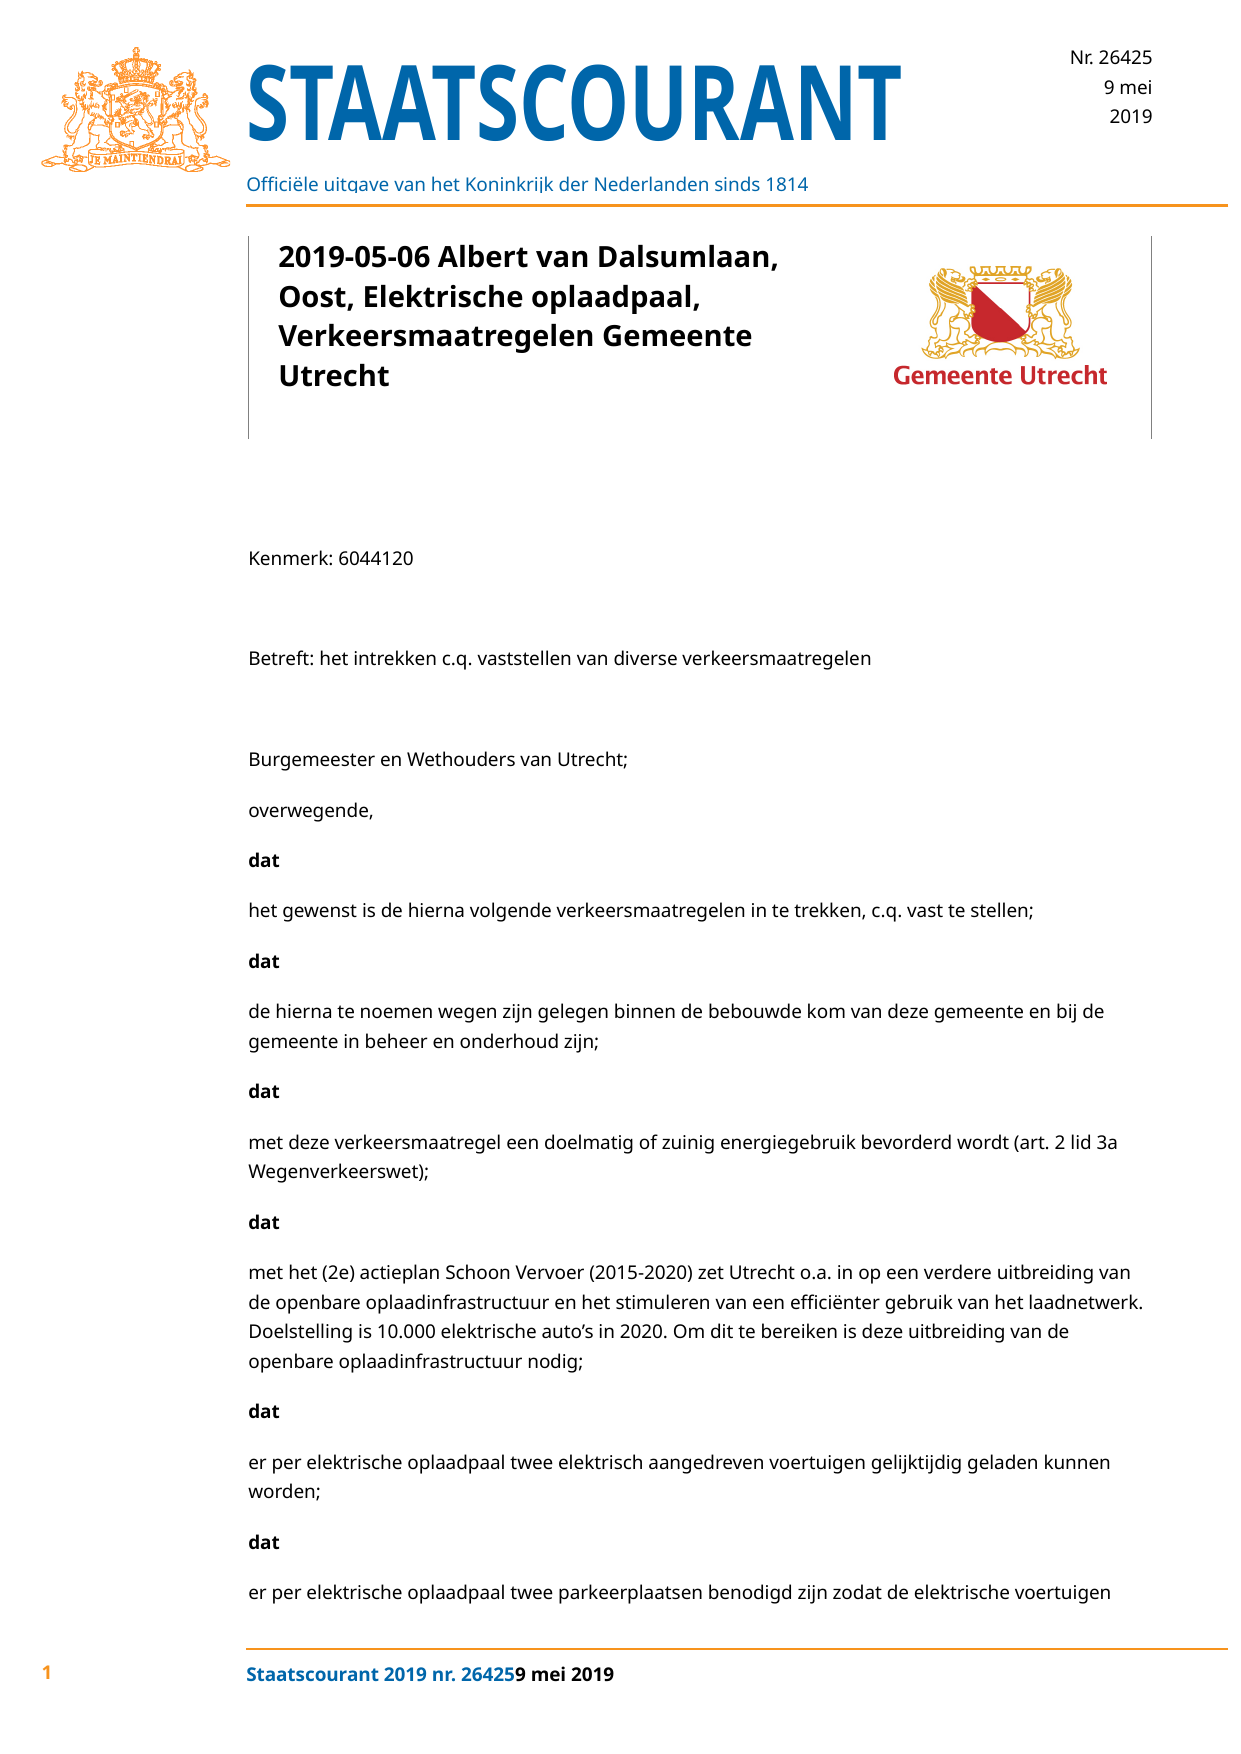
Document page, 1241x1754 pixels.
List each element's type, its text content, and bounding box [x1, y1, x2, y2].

text Kenmerk: 6044120 [248, 545, 1152, 571]
picture [882, 236, 1119, 414]
text er per elektrische oplaadpaal twee elektrisch aangedreven voertuigen gelijktijdig geladen kunnen worden; [248, 1449, 1152, 1504]
text de hierna te noemen wegen zijn gelegen binnen de bebouwde kom van deze gemeente en bij de gemeente in beheer en onderhoud zijn; [248, 998, 1152, 1054]
text dat [248, 1529, 1152, 1555]
text er per elektrische oplaadpaal twee parkeerplaatsen benodigd zijn zodat de elektrische voertuigen [248, 1579, 1152, 1605]
text overwegende, [248, 797, 1152, 823]
text dat [248, 1209, 1152, 1235]
text dat [248, 1078, 1152, 1104]
text Betreft: het intrekken c.q. vaststellen van diverse verkeersmaatregelen [248, 646, 1152, 671]
table_header [850, 414, 1151, 439]
text dat [248, 948, 1152, 974]
table_header [1119, 236, 1151, 413]
text dat [248, 1398, 1152, 1424]
table_header 2019-05-06 Albert van Dalsumlaan, Oost, Elektrische oplaadpaal, Verkeersmaatregelen Gemeente Utrecht [249, 236, 850, 439]
text Burgemeester en Wethouders van Utrecht; [248, 746, 1152, 772]
text dat [248, 847, 1152, 873]
text met deze verkeersmaatregel een doelmatig of zuinig energiegebruik bevorderd wordt (art. 2 lid 3a Wegenverkeerswet); [248, 1129, 1152, 1184]
table_header [850, 236, 882, 413]
picture [41, 47, 231, 172]
text het gewenst is de hierna volgende verkeersmaatregelen in te trekken, c.q. vast te stellen; [248, 898, 1152, 923]
text met het (2e) actieplan Schoon Vervoer (2015-2020) zet Utrecht o.a. in op een verdere uitbreiding van de openbare oplaadinfrastructuur en het stimuleren van een efficiënter gebruik van het laadnetwerk. Doelstelling is 10.000 elektrische auto’s in 2020. Om dit te bereiken is deze uitbreiding van de openbare oplaadinfrastructuur nodig; [248, 1259, 1152, 1374]
